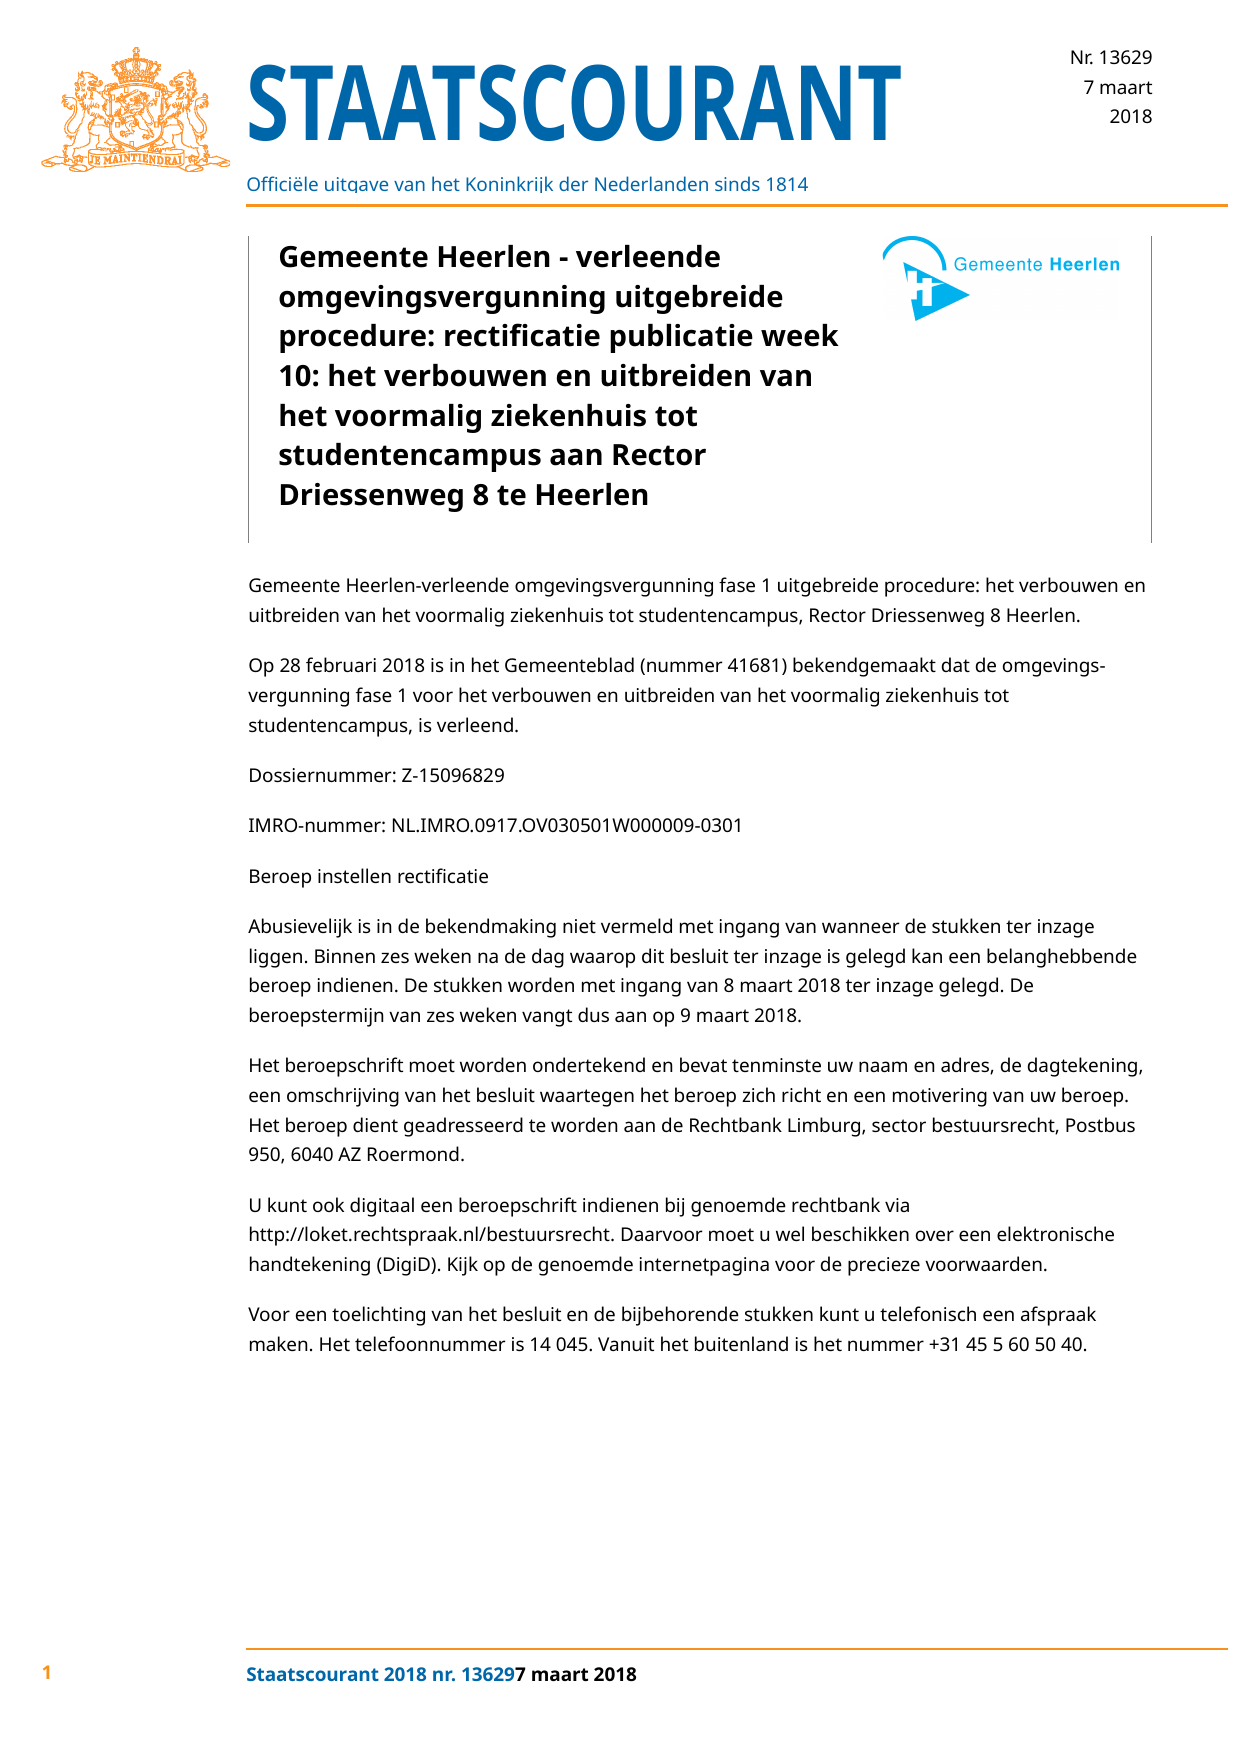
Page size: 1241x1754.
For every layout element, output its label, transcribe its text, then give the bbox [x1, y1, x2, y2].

text Beroep instellen rectificatie [248, 863, 1152, 889]
text Dossiernummer: Z-15096829 [248, 762, 1152, 788]
text Op 28 februari 2018 is in het Gemeenteblad (nummer 41681) bekendgemaakt dat de omgevings-vergunning fase 1 voor het verbouwen en uitbreiden van het voormalig ziekenhuis tot studentencampus, is verleend. [248, 653, 1152, 738]
table_header [850, 236, 1151, 543]
text Het beroepschrift moet worden ondertekend en bevat tenminste uw naam en adres, de dagtekening, een omschrijving van het besluit waartegen het beroep zich richt en een motivering van uw beroep. Het beroep dient geadresseerd te worden aan de Rechtbank Limburg, sector bestuursrecht, Postbus 950, 6040 AZ Roermond. [248, 1053, 1152, 1167]
text IMRO-nummer: NL.IMRO.0917.OV030501W000009-0301 [248, 813, 1152, 838]
picture [882, 236, 1119, 321]
text Abusievelijk is in de bekendmaking niet vermeld met ingang van wanneer de stukken ter inzage liggen. Binnen zes weken na de dag waarop dit besluit ter inzage is gelegd kan een belanghebbende beroep indienen. De stukken worden met ingang van 8 maart 2018 ter inzage gelegd. De beroepstermijn van zes weken vangt dus aan op 9 maart 2018. [248, 913, 1152, 1028]
table_header Gemeente Heerlen - verleende omgevingsvergunning uitgebreide procedure: rectificatie publicatie week 10: het verbouwen en uitbreiden van het voormalig ziekenhuis tot studentencampus aan Rector Driessenweg 8 te Heerlen [249, 236, 850, 543]
text U kunt ook digitaal een beroepschrift indienen bij genoemde rechtbank via http://loket.rechtspraak.nl/bestuursrecht. Daarvoor moet u wel beschikken over een elektronische handtekening (DigiD). Kijk op de genoemde internetpagina voor de precieze voorwaarden. [248, 1192, 1152, 1277]
picture [41, 47, 231, 172]
picture [882, 236, 903, 252]
text Gemeente Heerlen-verleende omgevingsvergunning fase 1 uitgebreide procedure: het verbouwen en uitbreiden van het voormalig ziekenhuis tot studentencampus, Rector Driessenweg 8 Heerlen. [248, 573, 1152, 628]
text Voor een toelichting van het besluit en de bijbehorende stukken kunt u telefonisch een afspraak maken. Het telefoonnummer is 14 045. Vanuit het buitenland is het nummer +31 45 5 60 50 40. [248, 1301, 1152, 1357]
